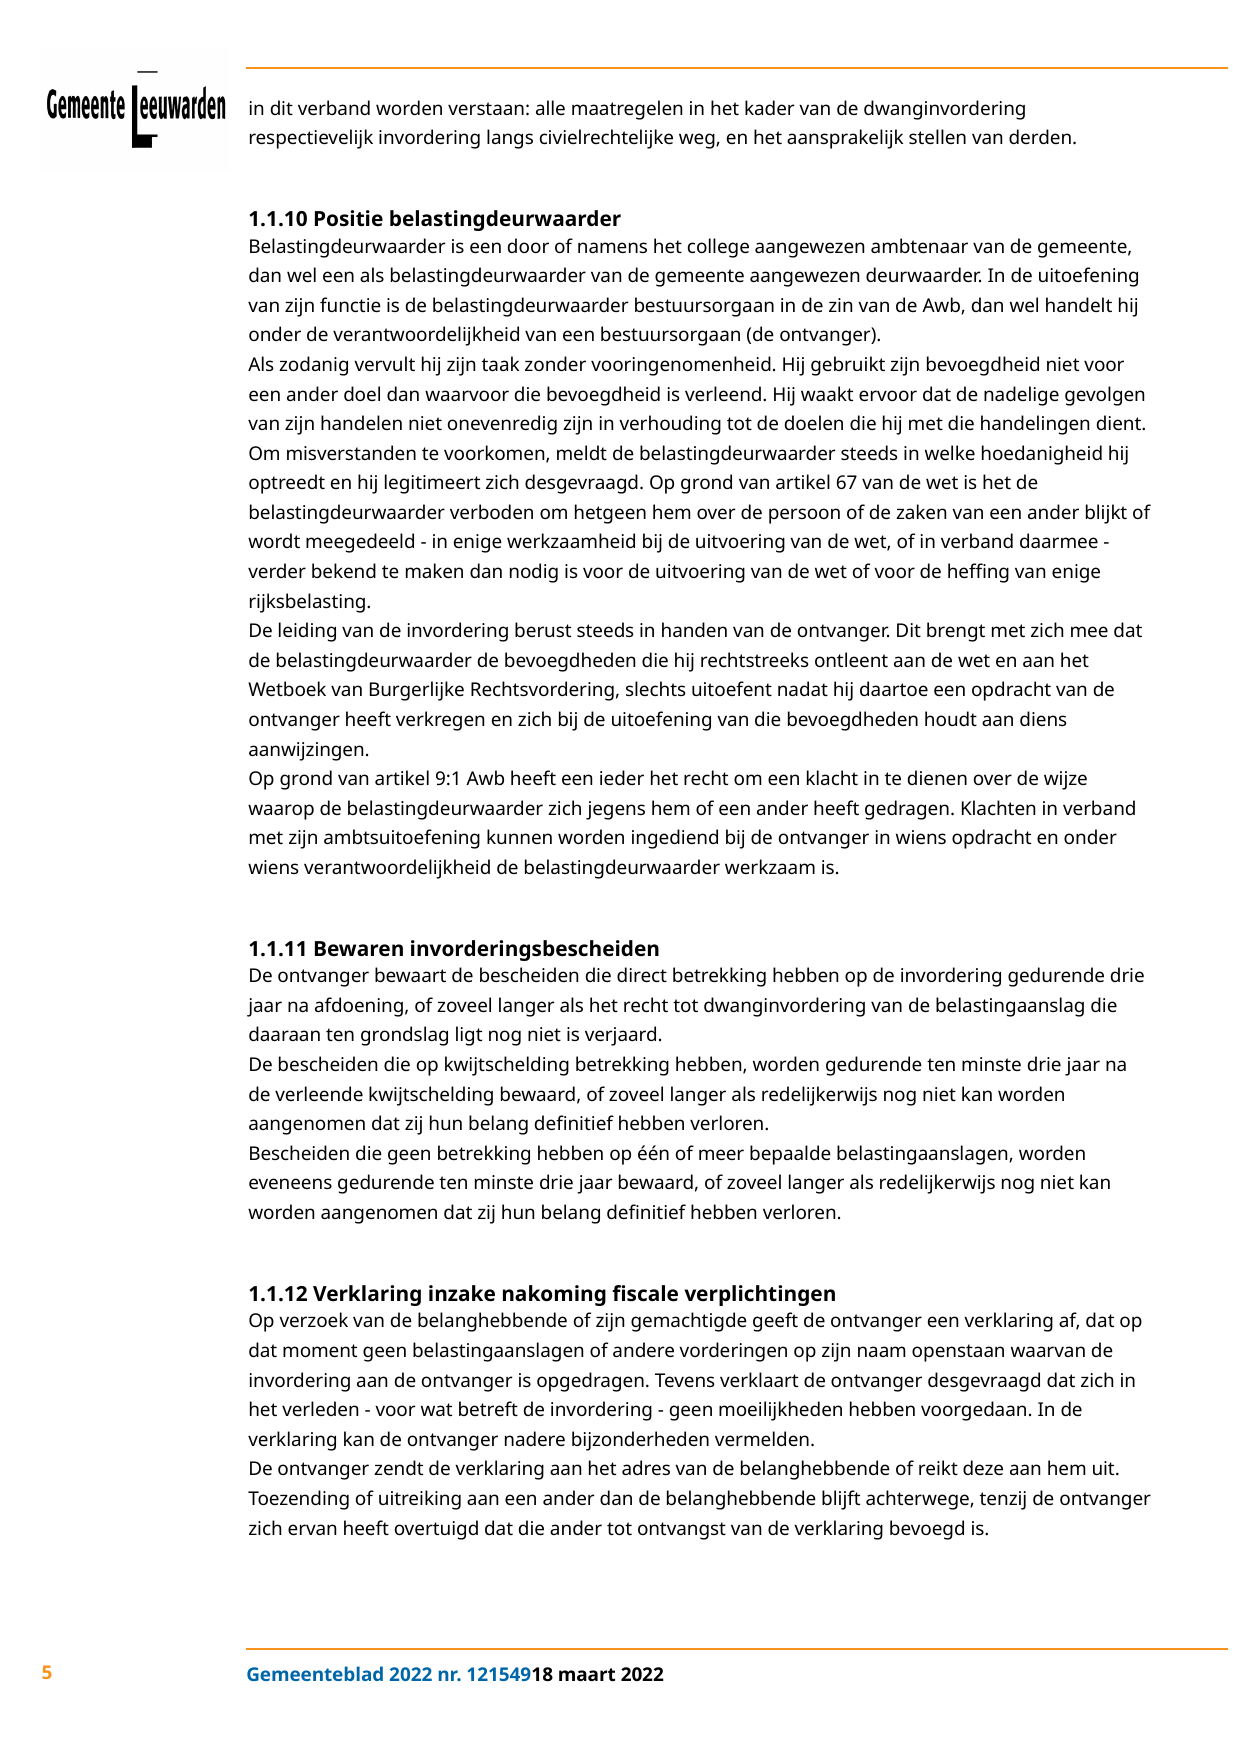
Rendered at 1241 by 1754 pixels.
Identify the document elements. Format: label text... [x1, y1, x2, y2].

text Op verzoek van de belanghebbende of zijn gemachtigde geeft de ontvanger een verklaring af, dat op dat moment geen belastingaanslagen of andere vorderingen op zijn naam openstaan waarvan de invordering aan de ontvanger is opgedragen. Tevens verklaart de ontvanger desgevraagd dat zich in het verleden - voor wat betreft de invordering - geen moeilijkheden hebben voorgedaan. In de verklaring kan de ontvanger nadere bijzonderheden vermelden. [248, 1308, 1152, 1452]
text De ontvanger zendt de verklaring aan het adres van de belanghebbende of reikt deze aan hem uit. Toezending of uitreiking aan een ander dan de belanghebbende blijft achterwege, tenzij de ontvanger zich ervan heeft overtuigd dat die ander tot ontvangst van de verklaring bevoegd is. [248, 1456, 1152, 1540]
text in dit verband worden verstaan: alle maatregelen in het kader van de dwanginvordering respectievelijk invordering langs civielrechtelijke weg, en het aansprakelijk stellen van derden. [248, 95, 1152, 150]
text Op grond van artikel 9:1 Awb heeft een ieder het recht om een klacht in te dienen over de wijze waarop de belastingdeurwaarder zich jegens hem of een ander heeft gedragen. Klachten in verband met zijn ambtsuitoefening kunnen worden ingediend bij de ontvanger in wiens opdracht en onder wiens verantwoordelijkheid de belastingdeurwaarder werkzaam is. [248, 765, 1152, 880]
text 1.1.10 Positie belastingdeurwaarder [248, 204, 1152, 233]
picture [41, 47, 231, 172]
text 1.1.11 Bewaren invorderingsbescheiden [248, 934, 1152, 962]
text De ontvanger bewaart de bescheiden die direct betrekking hebben op de invordering gedurende drie jaar na afdoening, of zoveel langer als het recht tot dwanginvordering van de belastingaanslag die daaraan ten grondslag ligt nog niet is verjaard. [248, 962, 1152, 1047]
text 1.1.12 Verklaring inzake nakoming fiscale verplichtingen [248, 1279, 1152, 1308]
text De bescheiden die op kwijtschelding betrekking hebben, worden gedurende ten minste drie jaar na de verleende kwijtschelding bewaard, of zoveel langer als redelijkerwijs nog niet kan worden aangenomen dat zij hun belang definitief hebben verloren. [248, 1051, 1152, 1136]
text Om misverstanden te voorkomen, meldt de belastingdeurwaarder steeds in welke hoedanigheid hij optreedt en hij legitimeert zich desgevraagd. Op grond van artikel 67 van de wet is het de belastingdeurwaarder verboden om hetgeen hem over de persoon of de zaken van een ander blijkt of wordt meegedeeld - in enige werkzaamheid bij de uitvoering van de wet, of in verband daarmee - verder bekend te maken dan nodig is voor de uitvoering van de wet of voor de heffing van enige rijksbelasting. [248, 440, 1152, 613]
text Bescheiden die geen betrekking hebben op één of meer bepaalde belastingaanslagen, worden eveneens gedurende ten minste drie jaar bewaard, of zoveel langer als redelijkerwijs nog niet kan worden aangenomen dat zij hun belang definitief hebben verloren. [248, 1140, 1152, 1225]
text Als zodanig vervult hij zijn taak zonder vooringenomenheid. Hij gebruikt zijn bevoegdheid niet voor een ander doel dan waarvoor die bevoegdheid is verleend. Hij waakt ervoor dat de nadelige gevolgen van zijn handelen niet onevenredig zijn in verhouding tot de doelen die hij met die handelingen dient. [248, 351, 1152, 436]
text Belastingdeurwaarder is een door of namens het college aangewezen ambtenaar van de gemeente, dan wel een als belastingdeurwaarder van de gemeente aangewezen deurwaarder. In de uitoefening van zijn functie is de belastingdeurwaarder bestuursorgaan in de zin van de Awb, dan wel handelt hij onder de verantwoordelijkheid van een bestuursorgaan (de ontvanger). [248, 233, 1152, 347]
text De leiding van de invordering berust steeds in handen van de ontvanger. Dit brengt met zich mee dat de belastingdeurwaarder de bevoegdheden die hij rechtstreeks ontleent aan de wet en aan het Wetboek van Burgerlijke Rechtsvordering, slechts uitoefent nadat hij daartoe een opdracht van de ontvanger heeft verkregen en zich bij de uitoefening van die bevoegdheden houdt aan diens aanwijzingen. [248, 617, 1152, 761]
